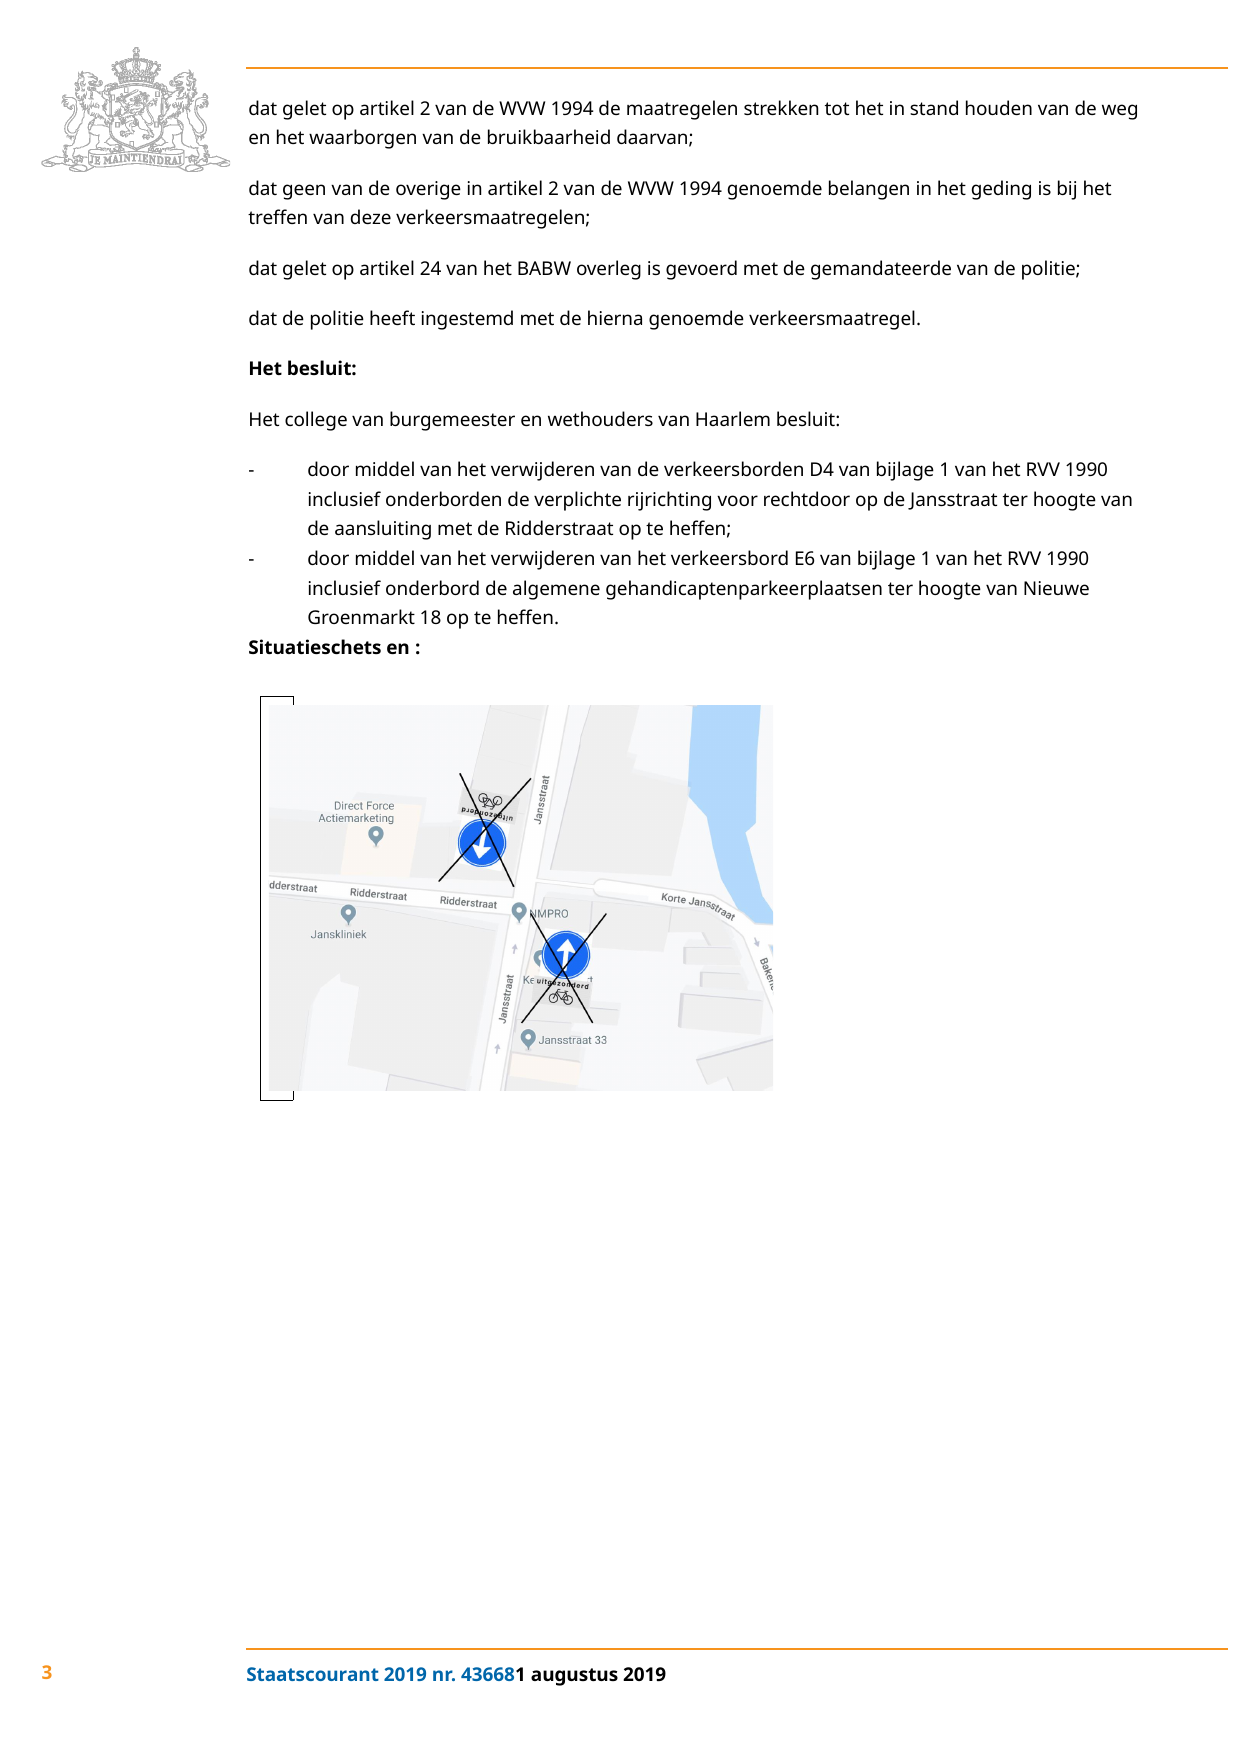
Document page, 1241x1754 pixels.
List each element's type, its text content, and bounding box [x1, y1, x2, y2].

picture [268, 705, 774, 1091]
text dat geen van de overige in artikel 2 van de WVW 1994 genoemde belangen in het geding is bij het treffen van deze verkeersmaatregelen; [248, 175, 1152, 230]
list door middel van het verwijderen van de verkeersborden D4 van bijlage 1 van het RVV 1990 inclusief onderborden de verplichte rijrichting voor rechtdoor op de Jansstraat ter hoogte van de aansluiting met de Ridderstraat op te heffen; [248, 456, 1152, 541]
text Situatieschets en : [248, 634, 1152, 660]
text dat de politie heeft ingestemd met de hierna genoemde verkeersmaatregel. [248, 305, 1152, 331]
text dat gelet op artikel 24 van het BABW overleg is gevoerd met de gemandateerde van de politie; [248, 255, 1152, 281]
text Het besluit: [248, 356, 1152, 381]
list door middel van het verwijderen van het verkeersbord E6 van bijlage 1 van het RVV 1990 inclusief onderbord de algemene gehandicaptenparkeerplaatsen ter hoogte van Nieuwe Groenmarkt 18 op te heffen. [248, 545, 1152, 630]
picture [41, 47, 231, 172]
text dat gelet op artikel 2 van de WVW 1994 de maatregelen strekken tot het in stand houden van de weg en het waarborgen van de bruikbaarheid daarvan; [248, 95, 1152, 150]
text Het college van burgemeester en wethouders van Haarlem besluit: [248, 406, 1152, 432]
